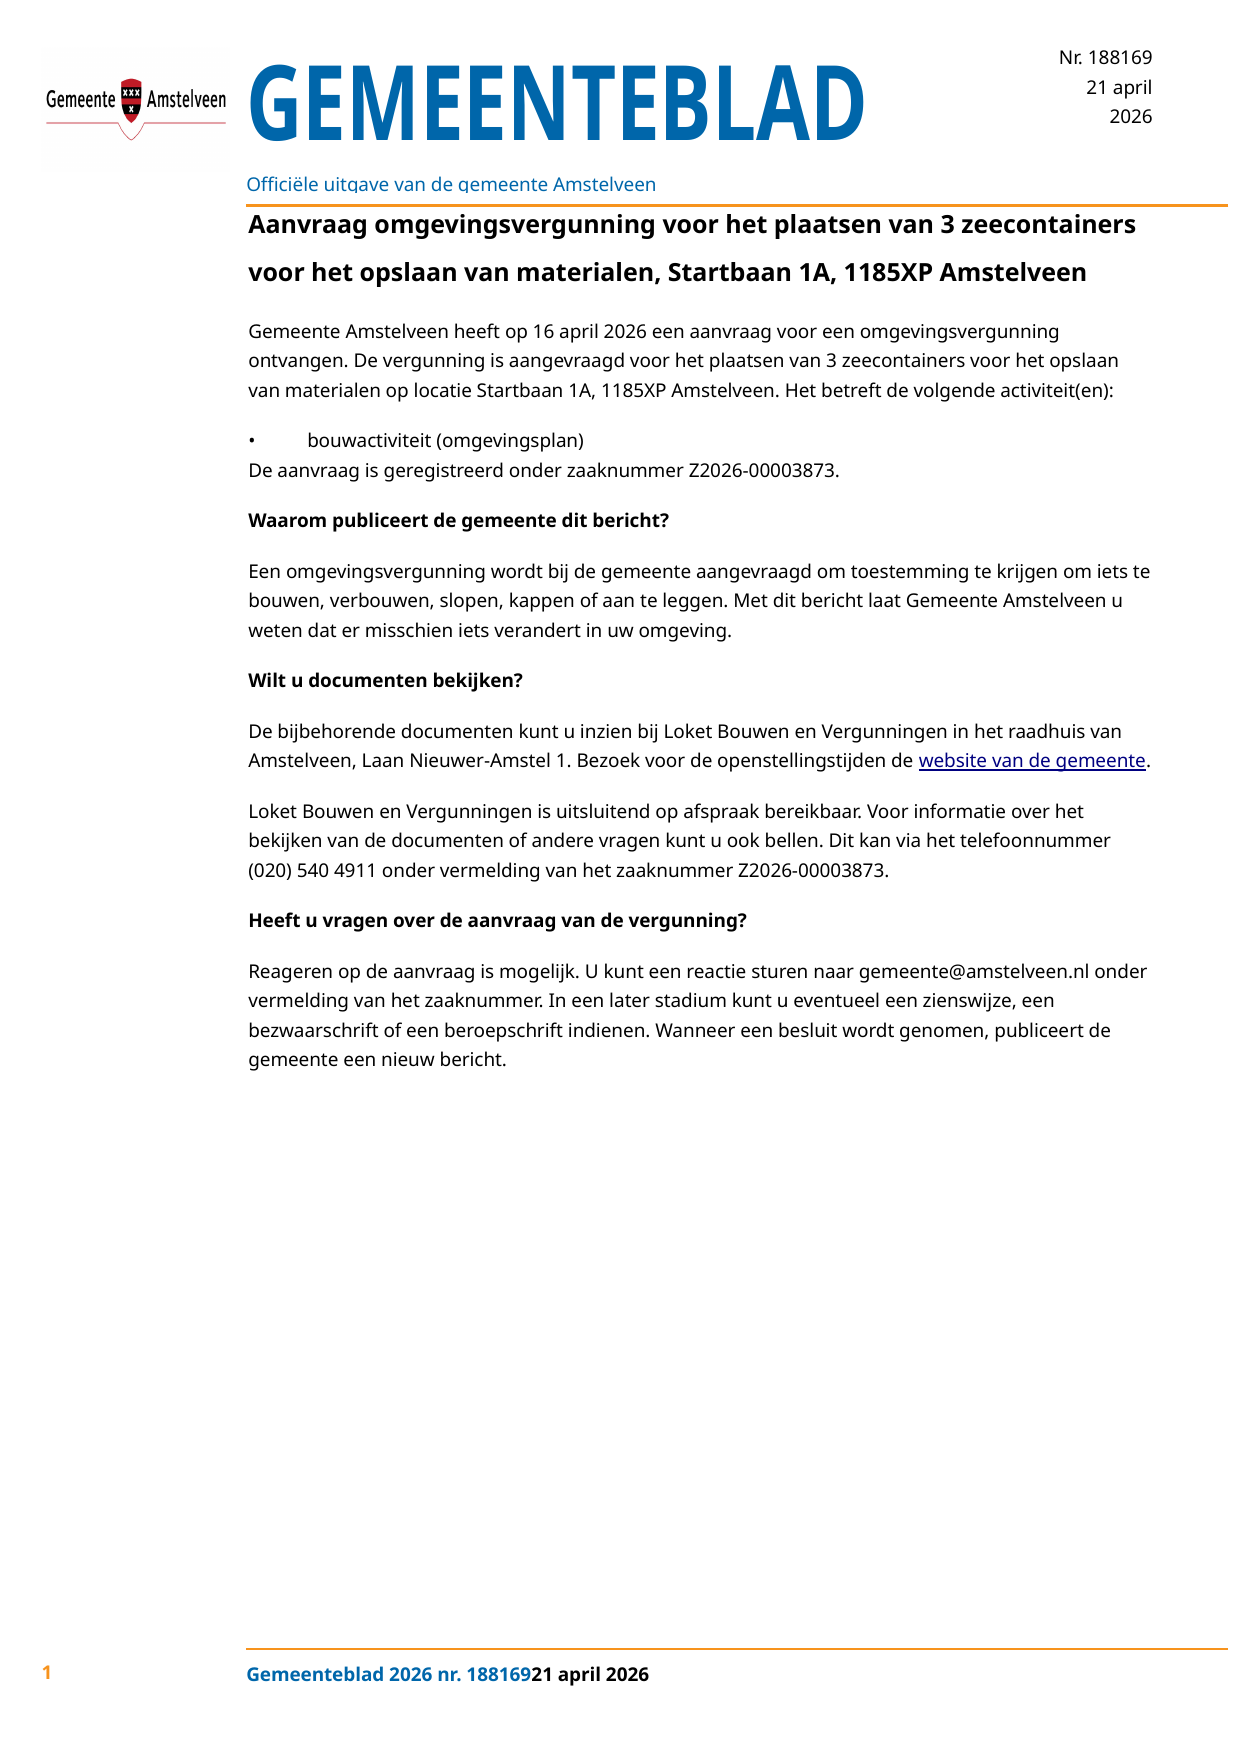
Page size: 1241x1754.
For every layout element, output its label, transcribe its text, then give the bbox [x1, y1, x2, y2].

text Reageren op de aanvraag is mogelijk. U kunt een reactie sturen naar gemeente@amstelveen.nl onder vermelding van het zaaknummer. In een later stadium kunt u eventueel een zienswijze, een bezwaarschrift of een beroepschrift indienen. Wanneer een besluit wordt genomen, publiceert de gemeente een nieuw bericht. [248, 958, 1152, 1072]
text Heeft u vragen over de aanvraag van de vergunning? [248, 907, 1152, 933]
text Gemeente Amstelveen heeft op 16 april 2026 een aanvraag voor een omgevingsvergunning ontvangen. De vergunning is aangevraagd voor het plaatsen van 3 zeecontainers voor het opslaan van materialen op locatie Startbaan 1A, 1185XP Amstelveen. Het betreft de volgende activiteit(en): [248, 318, 1152, 403]
text De aanvraag is geregistreerd onder zaaknummer Z2026-00003873. [248, 457, 1152, 483]
text Wilt u documenten bekijken? [248, 667, 1152, 693]
text Loket Bouwen en Vergunningen is uitsluitend op afspraak bereikbaar. Voor informatie over het bekijken van de documenten of andere vragen kunt u ook bellen. Dit kan via het telefoonnummer (020) 540 4911 onder vermelding van het zaaknummer Z2026-00003873. [248, 798, 1152, 883]
list bouwactiviteit (omgevingsplan) [248, 427, 1152, 453]
text De bijbehorende documenten kunt u inzien bij Loket Bouwen en Vergunningen in het raadhuis van Amstelveen, Laan Nieuwer-Amstel 1. Bezoek voor de openstellingstijden de website van de gemeente. [248, 718, 1152, 773]
text Aanvraag omgevingsvergunning voor het plaatsen van 3 zeecontainers voor het opslaan van materialen, Startbaan 1A, 1185XP Amstelveen [248, 207, 1152, 288]
picture [41, 47, 231, 172]
text Waarom publiceert de gemeente dit bericht? [248, 507, 1152, 533]
text Een omgevingsvergunning wordt bij de gemeente aangevraagd om toestemming te krijgen om iets te bouwen, verbouwen, slopen, kappen of aan te leggen. Met dit bericht laat Gemeente Amstelveen u weten dat er misschien iets verandert in uw omgeving. [248, 558, 1152, 643]
